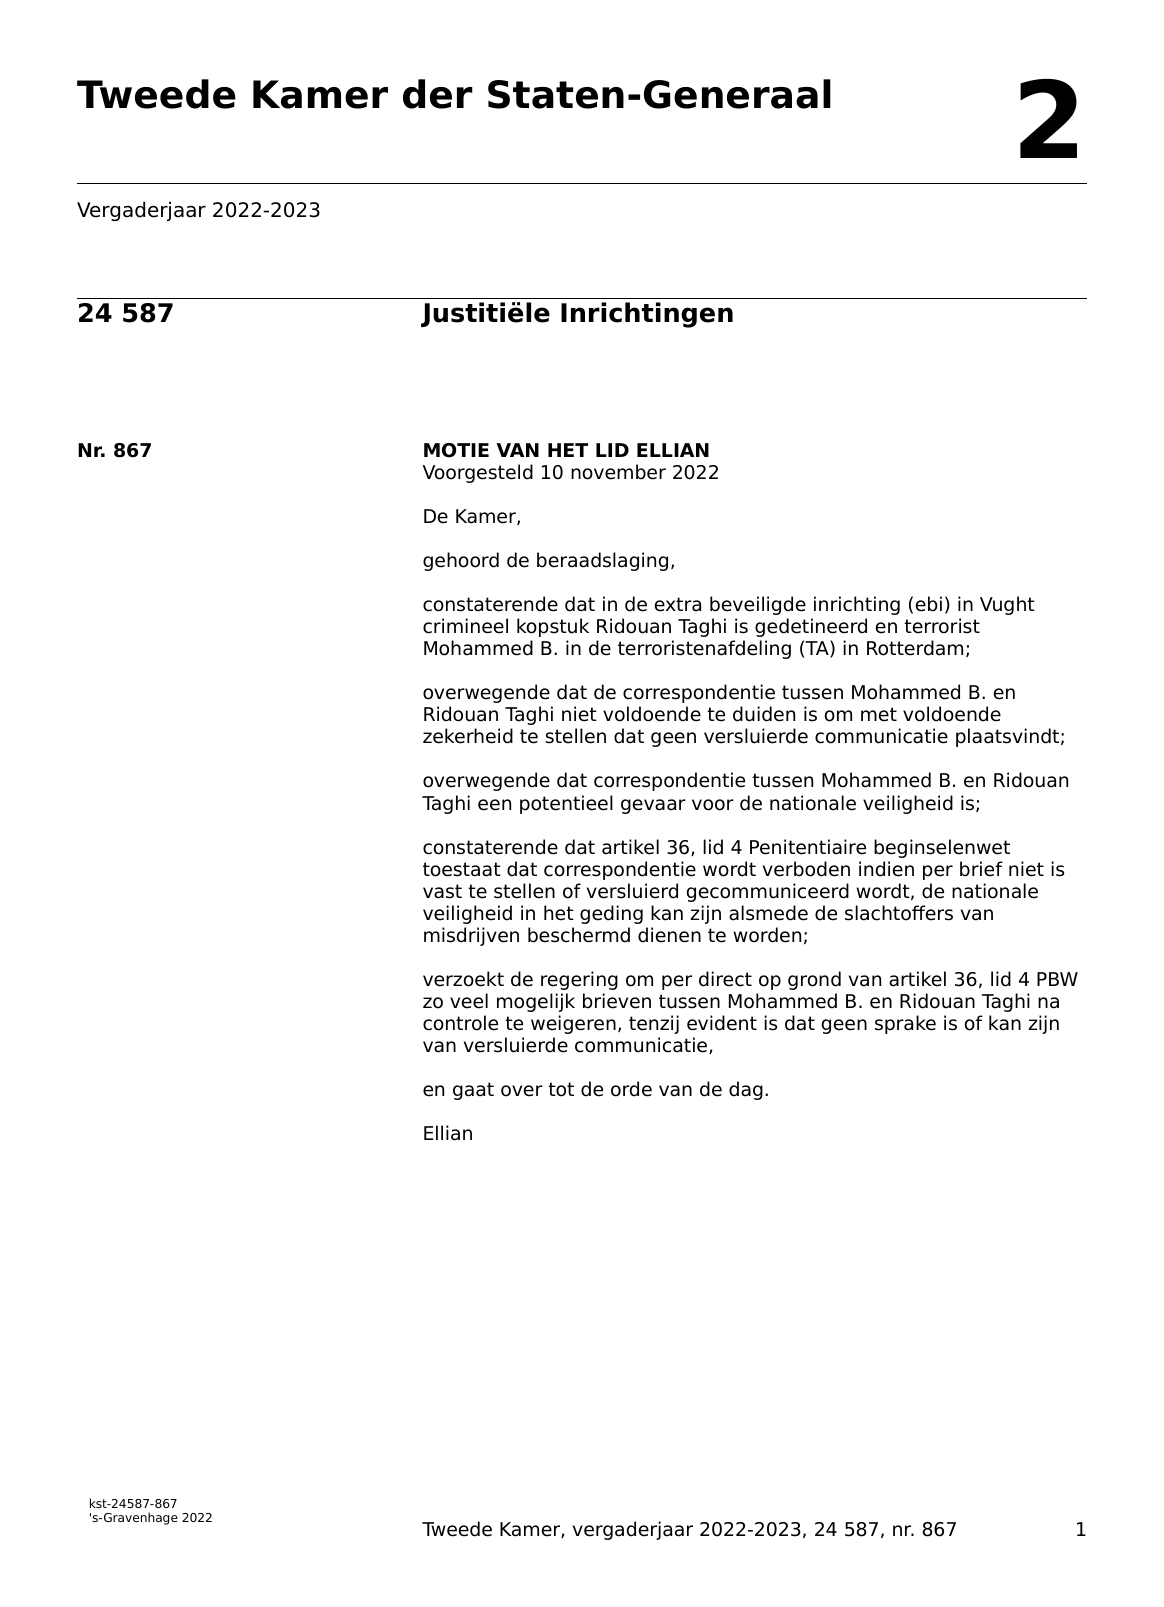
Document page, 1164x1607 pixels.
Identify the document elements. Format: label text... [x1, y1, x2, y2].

text gehoord de beraadslaging, [422, 550, 1087, 572]
subtitle Nr. 867 MOTIE VAN HET LID ELLIAN [77, 440, 1087, 462]
text constaterende dat in de extra beveiligde inrichting (ebi) in Vught crimineel kopstuk Ridouan Taghi is gedetineerd en terrorist Mohammed B. in de terroristenafdeling (TA) in Rotterdam; [422, 594, 1087, 660]
table_cell Vergaderjaar 2022-2023 [77, 184, 1087, 298]
text 's-Gravenhage 2022 [88, 1511, 323, 1525]
text De Kamer, [422, 506, 1087, 528]
subtitle 24 587 Justitiële Inrichtingen [77, 299, 1087, 329]
text kst-24587-867 [88, 1497, 323, 1511]
table_header Tweede Kamer der Staten-Generaal [77, 59, 886, 183]
text Ellian [422, 1123, 1087, 1145]
text overwegende dat correspondentie tussen Mohammed B. en Ridouan Taghi een potentieel gevaar voor de nationale veiligheid is; [422, 770, 1087, 814]
table_header 2 [886, 59, 1087, 183]
text en gaat over tot de orde van de dag. [422, 1079, 1087, 1101]
text Voorgesteld 10 november 2022 [422, 462, 1087, 484]
text constaterende dat artikel 36, lid 4 Penitentiaire beginselenwet toestaat dat correspondentie wordt verboden indien per brief niet is vast te stellen of versluierd gecommuniceerd wordt, de nationale veiligheid in het geding kan zijn alsmede de slachtoffers van misdrijven beschermd dienen te worden; [422, 837, 1087, 946]
text verzoekt de regering om per direct op grond van artikel 36, lid 4 PBW zo veel mogelijk brieven tussen Mohammed B. en Ridouan Taghi na controle te weigeren, tenzij evident is dat geen sprake is of kan zijn van versluierde communicatie, [422, 969, 1087, 1057]
text overwegende dat de correspondentie tussen Mohammed B. en Ridouan Taghi niet voldoende te duiden is om met voldoende zekerheid te stellen dat geen versluierde communicatie plaatsvindt; [422, 682, 1087, 748]
